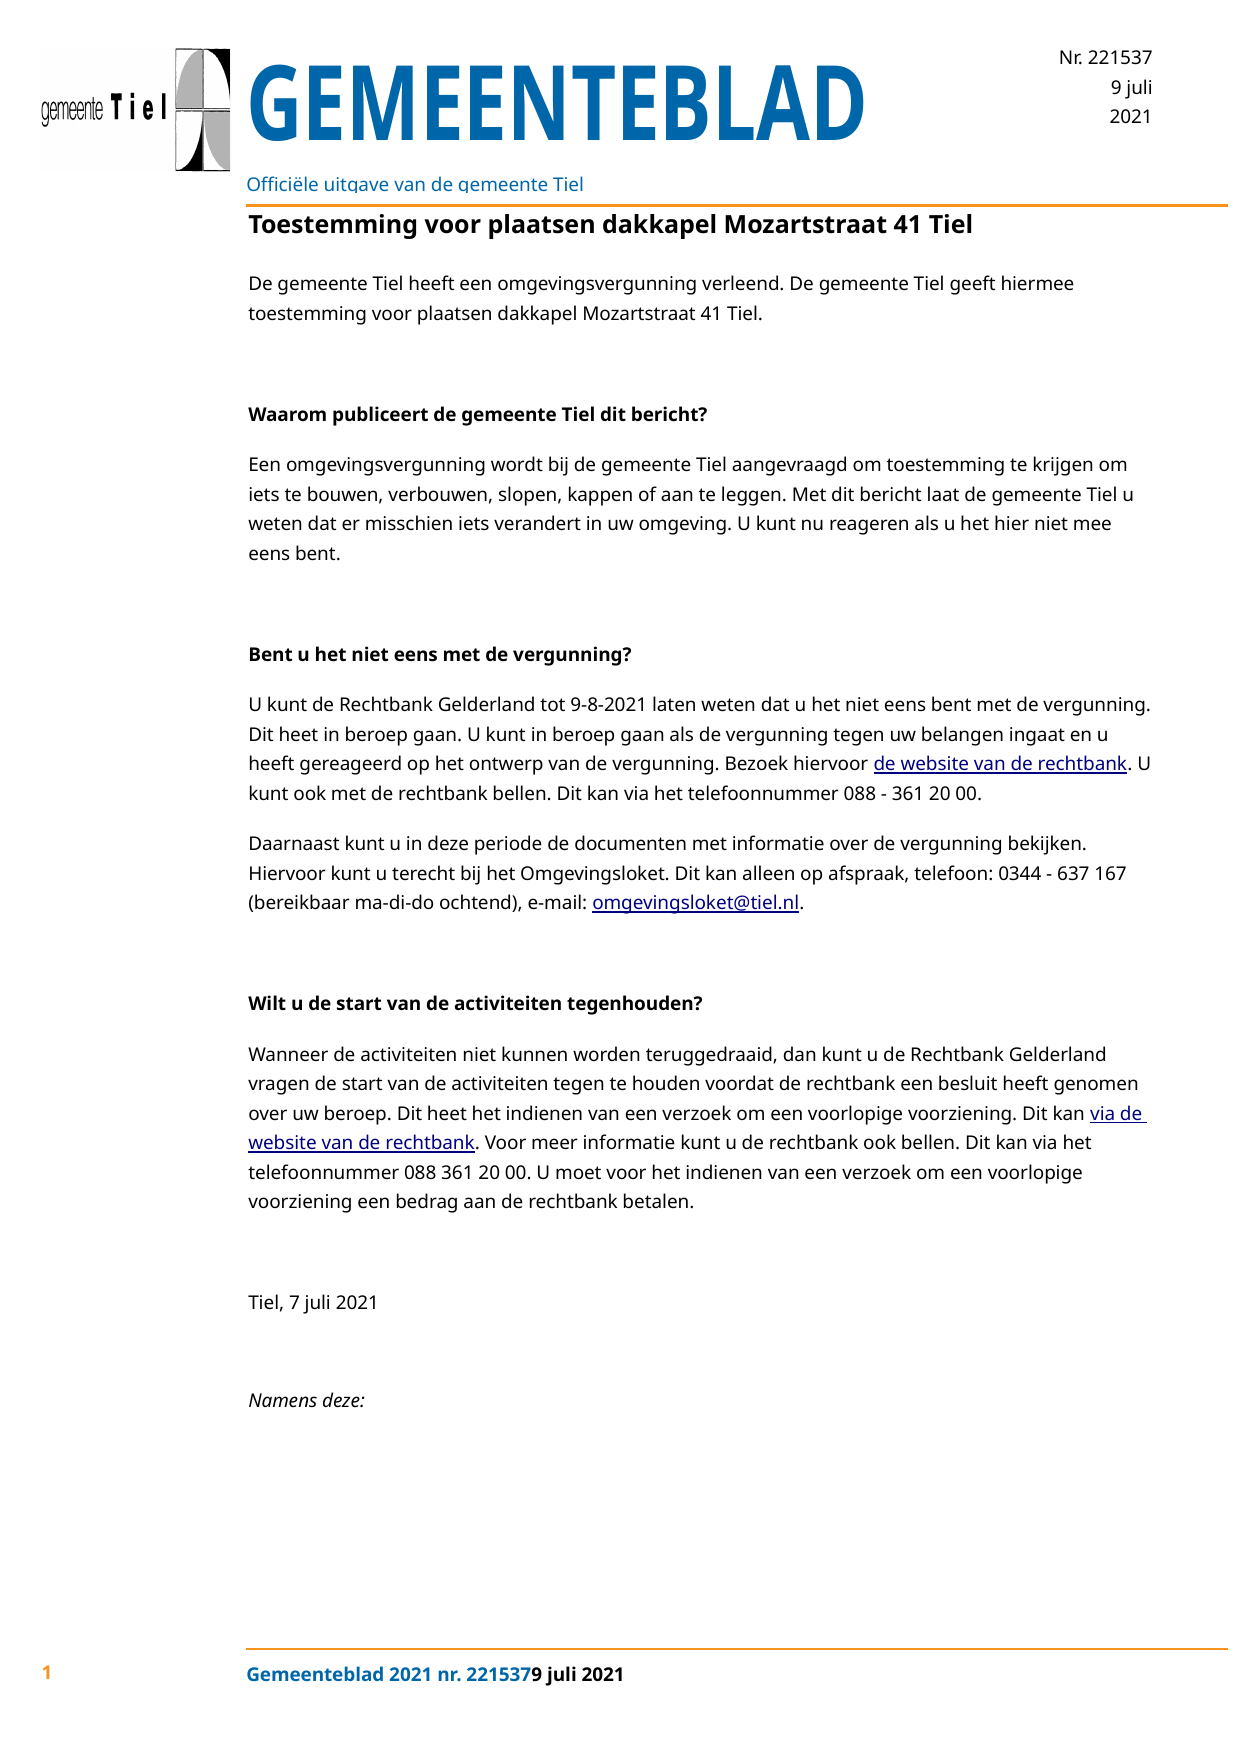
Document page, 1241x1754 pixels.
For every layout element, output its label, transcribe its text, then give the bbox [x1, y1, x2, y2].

text Waarom publiceert de gemeente Tiel dit bericht? [248, 401, 1152, 426]
text Namens deze: [248, 1388, 1152, 1413]
text Wanneer de activiteiten niet kunnen worden teruggedraaid, dan kunt u de Rechtbank Gelderland vragen de start van de activiteiten tegen te houden voordat de rechtbank een besluit heeft genomen over uw beroep. Dit heet het indienen van een verzoek om een voorlopige voorziening. Dit kan via de website van de rechtbank. Voor meer informatie kunt u de rechtbank ook bellen. Dit kan via het telefoonnummer 088 361 20 00. U moet voor het indienen van een verzoek om een voorlopige voorziening een bedrag aan de rechtbank betalen. [248, 1041, 1152, 1214]
text De gemeente Tiel heeft een omgevingsvergunning verleend. De gemeente Tiel geeft hiermee toestemming voor plaatsen dakkapel Mozartstraat 41 Tiel. [248, 270, 1152, 326]
picture [41, 47, 231, 172]
text Tiel, 7 juli 2021 [248, 1289, 1152, 1315]
text Een omgevingsvergunning wordt bij de gemeente Tiel aangevraagd om toestemming te krijgen om iets te bouwen, verbouwen, slopen, kappen of aan te leggen. Met dit bericht laat de gemeente Tiel u weten dat er misschien iets verandert in uw omgeving. U kunt nu reageren als u het hier niet mee eens bent. [248, 451, 1152, 566]
text U kunt de Rechtbank Gelderland tot 9-8-2021 laten weten dat u het niet eens bent met de vergunning. Dit heet in beroep gaan. U kunt in beroep gaan als de vergunning tegen uw belangen ingaat en u heeft gereageerd op het ontwerp van de vergunning. Bezoek hiervoor de website van de rechtbank. U kunt ook met de rechtbank bellen. Dit kan via het telefoonnummer 088 - 361 20 00. [248, 691, 1152, 806]
text Bent u het niet eens met de vergunning? [248, 641, 1152, 666]
text Wilt u de start van de activiteiten tegenhouden? [248, 990, 1152, 1016]
text Toestemming voor plaatsen dakkapel Mozartstraat 41 Tiel [248, 207, 1152, 241]
text Daarnaast kunt u in deze periode de documenten met informatie over de vergunning bekijken. Hiervoor kunt u terecht bij het Omgevingsloket. Dit kan alleen op afspraak, telefoon: 0344 - 637 167 (bereikbaar ma-di-do ochtend), e-mail: omgevingsloket@tiel.nl. [248, 830, 1152, 915]
